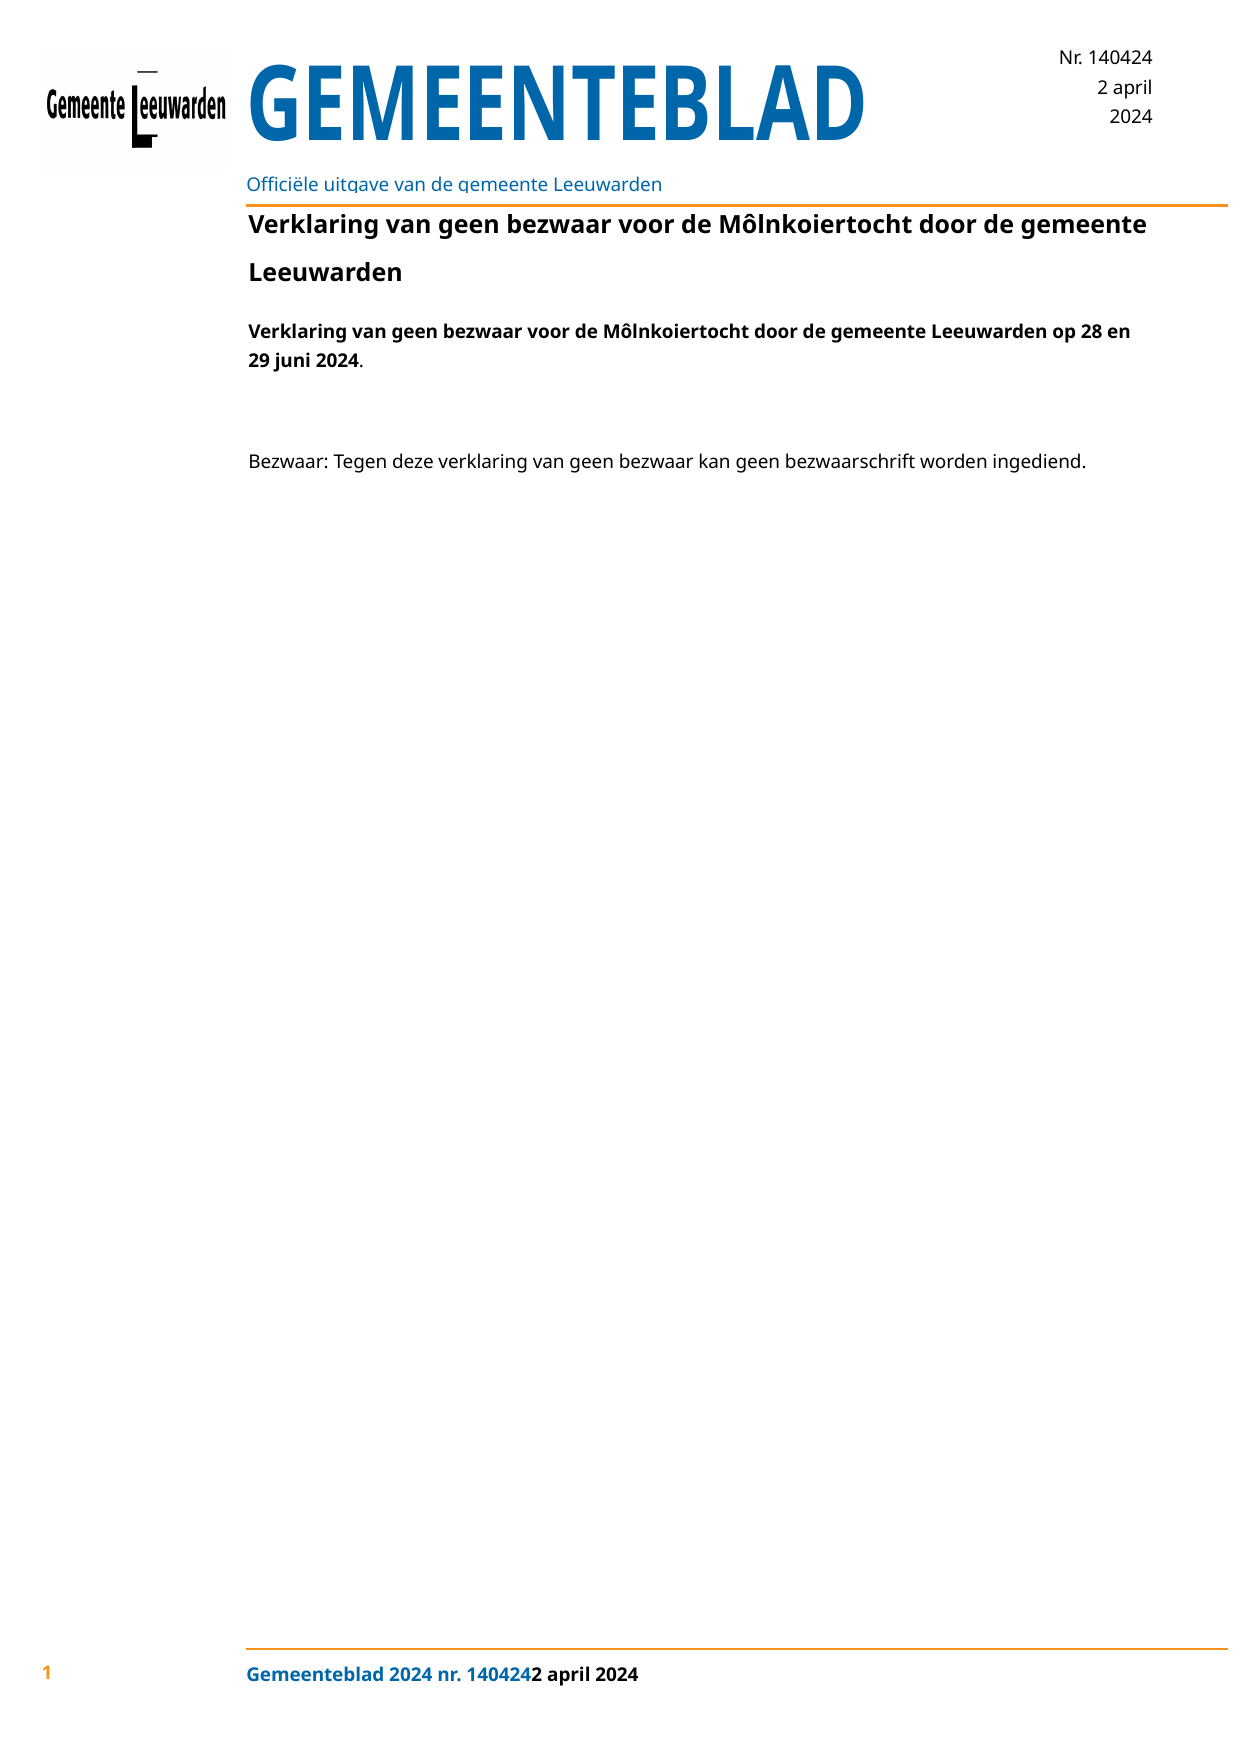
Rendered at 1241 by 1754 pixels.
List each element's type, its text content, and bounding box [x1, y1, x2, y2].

text Verklaring van geen bezwaar voor de Môlnkoiertocht door de gemeente Leeuwarden op 28 en 29 juni 2024. [248, 318, 1152, 373]
text Verklaring van geen bezwaar voor de Môlnkoiertocht door de gemeente Leeuwarden [248, 207, 1152, 288]
picture [41, 47, 231, 172]
text Bezwaar: Tegen deze verklaring van geen bezwaar kan geen bezwaarschrift worden ingediend. [248, 448, 1152, 474]
